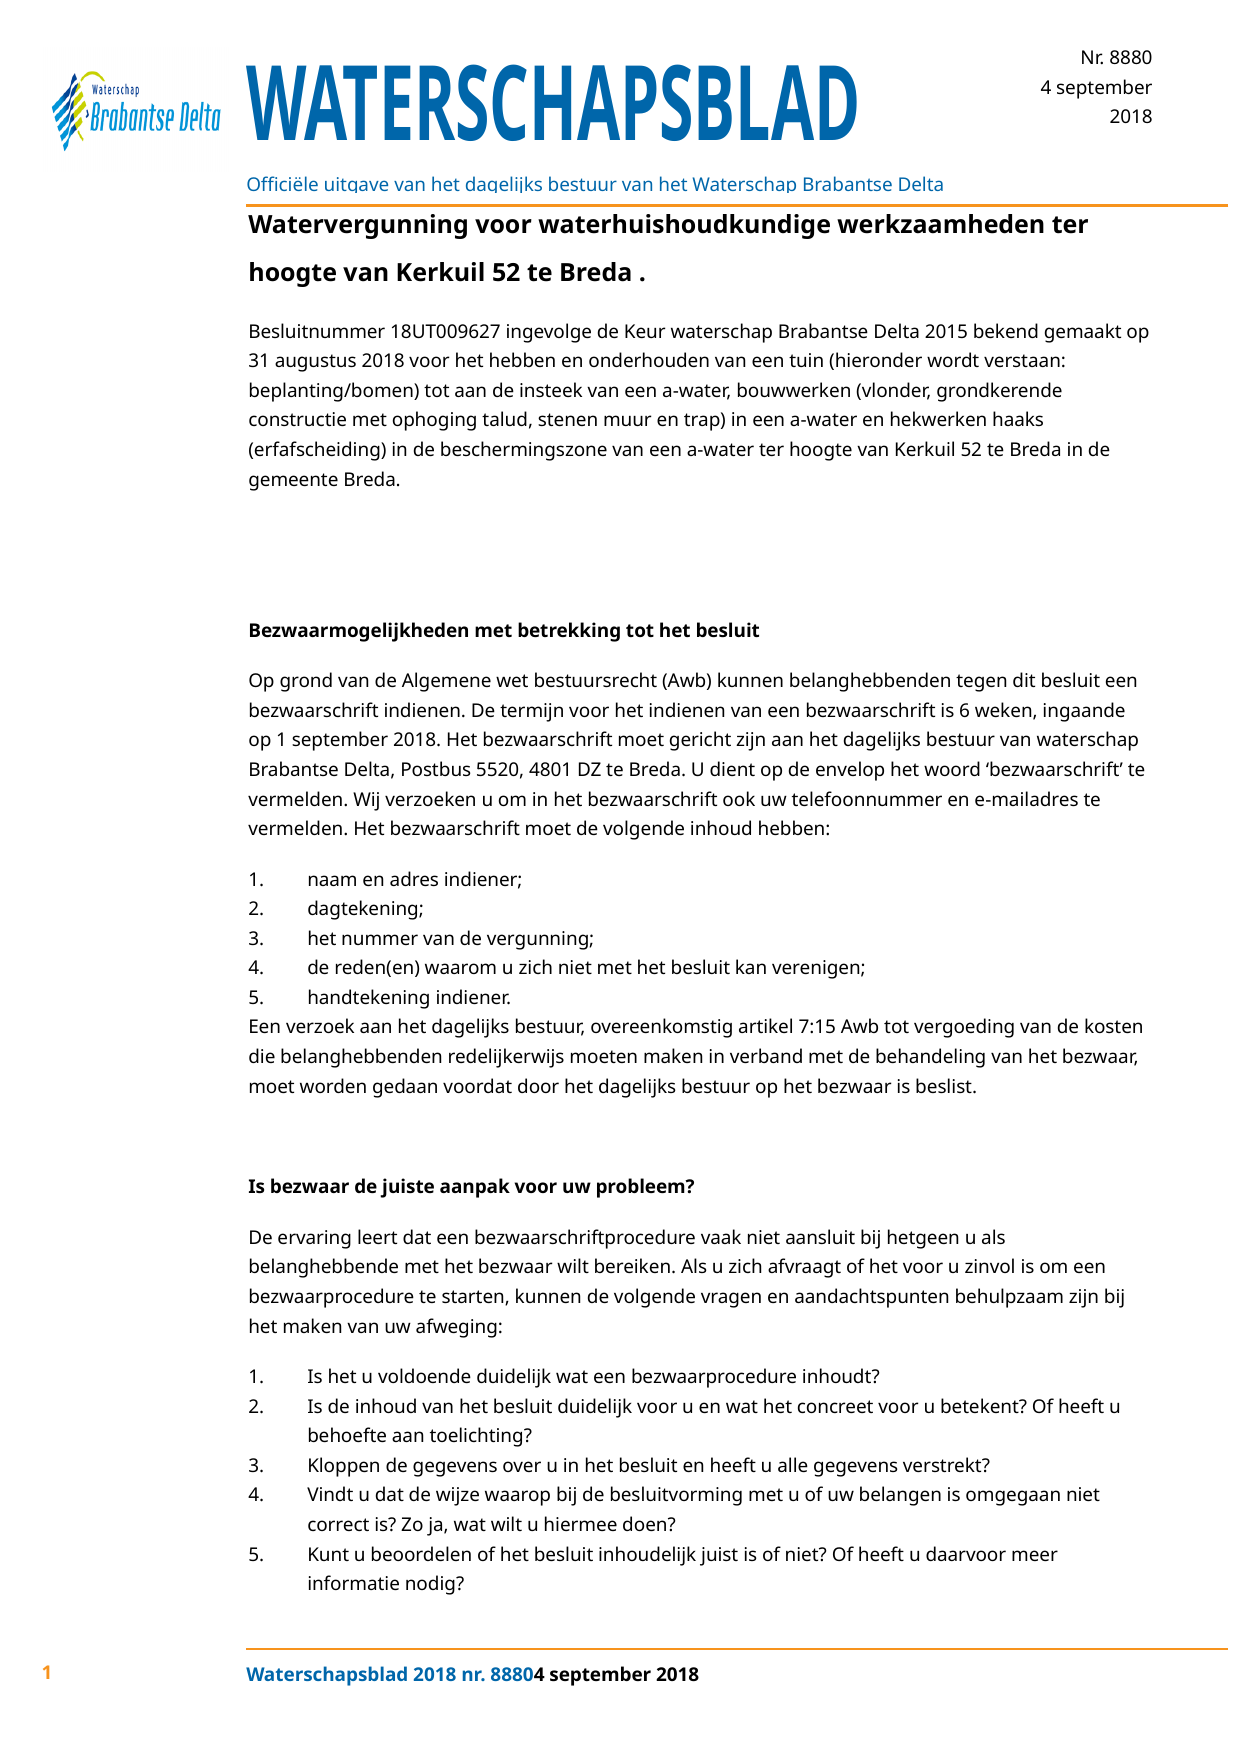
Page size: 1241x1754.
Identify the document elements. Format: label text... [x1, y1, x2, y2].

list het nummer van de vergunning; [248, 925, 1152, 951]
text Op grond van de Algemene wet bestuursrecht (Awb) kunnen belanghebbenden tegen dit besluit een bezwaarschrift indienen. De termijn voor het indienen van een bezwaarschrift is 6 weken, ingaande op 1 september 2018. Het bezwaarschrift moet gericht zijn aan het dagelijks bestuur van waterschap Brabantse Delta, Postbus 5520, 4801 DZ te Breda. U dient op de envelop het woord ‘bezwaarschrift’ te vermelden. Wij verzoeken u om in het bezwaarschrift ook uw telefoonnummer en e‑mailadres te vermelden. Het bezwaarschrift moet de volgende inhoud hebben: [248, 667, 1152, 841]
list Vindt u dat de wijze waarop bij de besluitvorming met u of uw belangen is omgegaan niet correct is? Zo ja, wat wilt u hiermee doen? [248, 1482, 1152, 1537]
list Is het u voldoende duidelijk wat een bezwaarprocedure inhoudt? [248, 1363, 1152, 1389]
list Kloppen de gegevens over u in het besluit en heeft u alle gegevens verstrekt? [248, 1452, 1152, 1478]
text Besluitnummer 18UT009627 ingevolge de Keur waterschap Brabantse Delta 2015 bekend gemaakt op 31 augustus 2018 voor het hebben en onderhouden van een tuin (hieronder wordt verstaan: beplanting/bomen) tot aan de insteek van een a-water, bouwwerken (vlonder, grondkerende constructie met ophoging talud, stenen muur en trap) in een a-water en hekwerken haaks (erfafscheiding) in de beschermingszone van een a-water ter hoogte van Kerkuil 52 te Breda in de gemeente Breda. [248, 318, 1152, 492]
list handtekening indiener. [248, 984, 1152, 1010]
text De ervaring leert dat een bezwaarschriftprocedure vaak niet aansluit bij hetgeen u als belanghebbende met het bezwaar wilt bereiken. Als u zich afvraagt of het voor u zinvol is om een bezwaarprocedure te starten, kunnen de volgende vragen en aandachtspunten behulpzaam zijn bij het maken van uw afweging: [248, 1224, 1152, 1339]
text Een verzoek aan het dagelijks bestuur, overeenkomstig artikel 7:15 Awb tot vergoeding van de kosten die belanghebbenden redelijkerwijs moeten maken in verband met de behandeling van het bezwaar, moet worden gedaan voordat door het dagelijks bestuur op het bezwaar is beslist. [248, 1014, 1152, 1099]
list de reden(en) waarom u zich niet met het besluit kan verenigen; [248, 954, 1152, 980]
list Is de inhoud van het besluit duidelijk voor u en wat het concreet voor u betekent? Of heeft u behoefte aan toelichting? [248, 1393, 1152, 1448]
list naam en adres indiener; [248, 866, 1152, 892]
text Is bezwaar de juiste aanpak voor uw probleem? [248, 1174, 1152, 1199]
list dagtekening; [248, 895, 1152, 921]
picture [41, 47, 231, 172]
text Watervergunning voor waterhuishoudkundige werkzaamheden ter hoogte van Kerkuil 52 te Breda . [248, 207, 1152, 288]
text Bezwaarmogelijkheden met betrekking tot het besluit [248, 617, 1152, 643]
list Kunt u beoordelen of het besluit inhoudelijk juist is of niet? Of heeft u daarvoor meer informatie nodig? [248, 1541, 1152, 1596]
